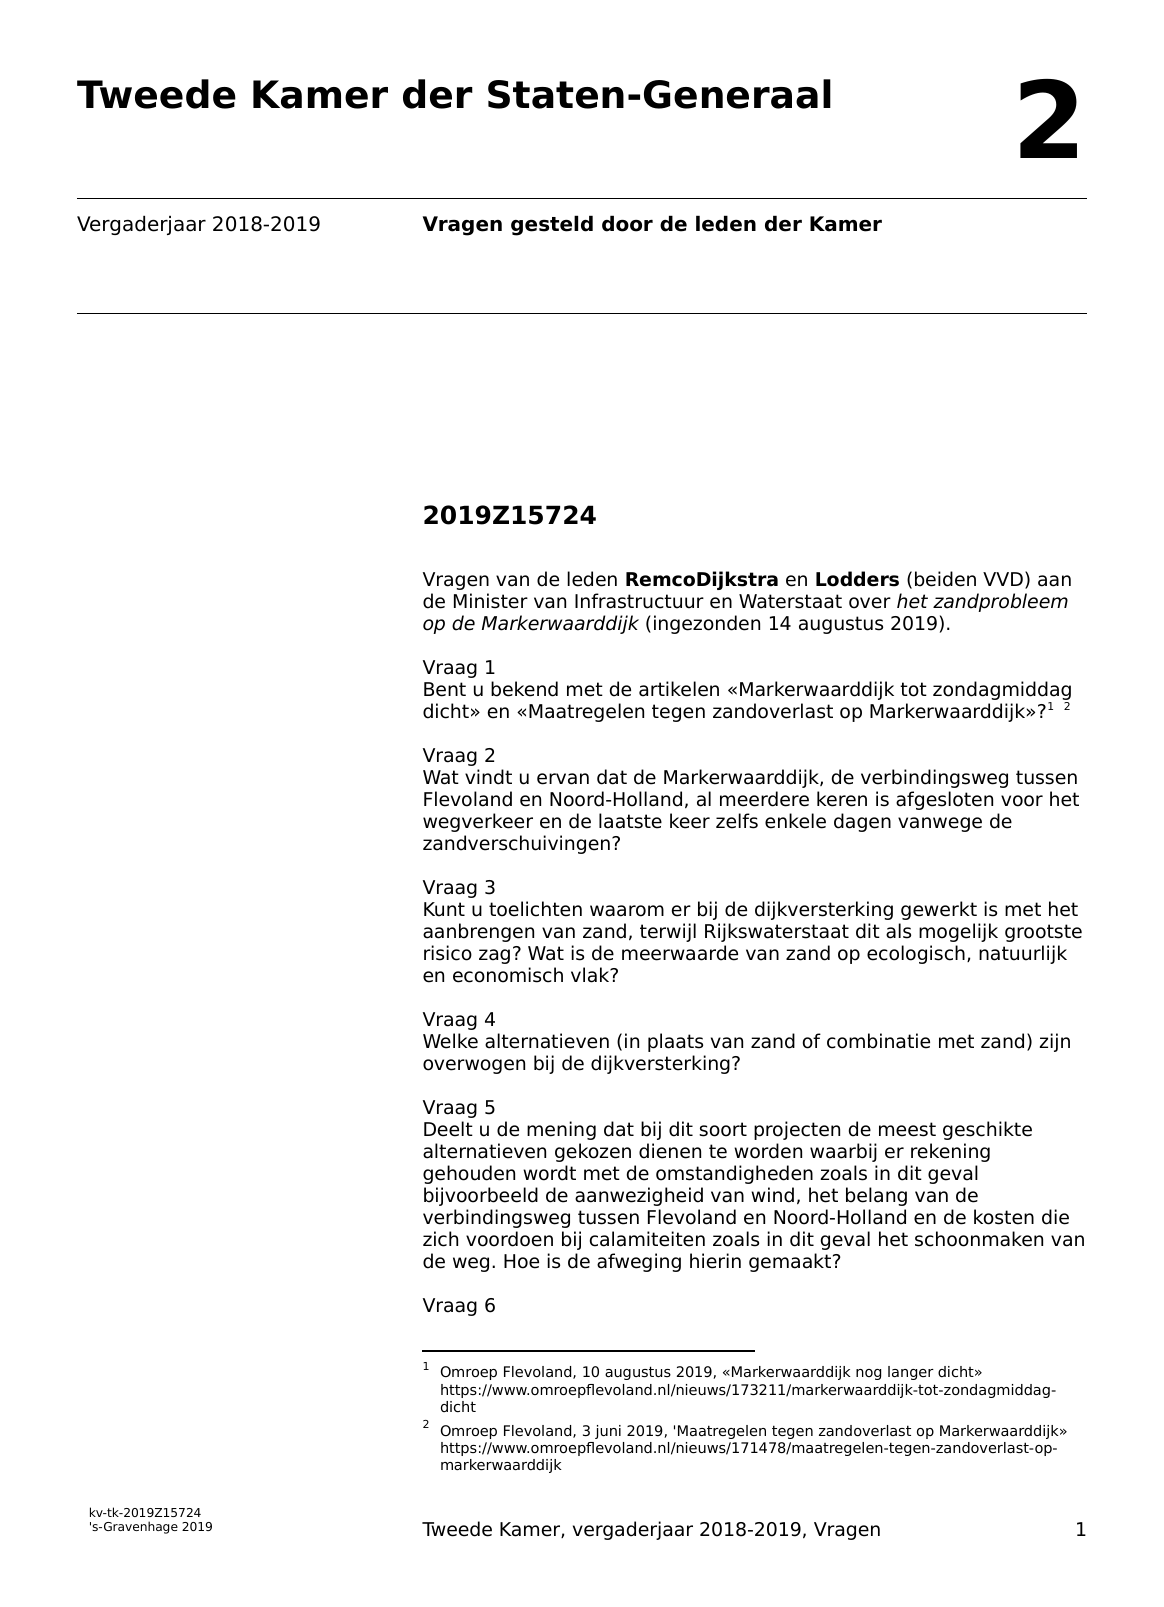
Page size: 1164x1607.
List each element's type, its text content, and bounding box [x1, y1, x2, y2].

text Vraag 3 [422, 877, 1087, 899]
text Welke alternatieven (in plaats van zand of combinatie met zand) zijn overwogen bij de dijkversterking? [422, 1031, 1087, 1075]
text Vragen van de leden RemcoDijkstra en Lodders (beiden VVD) aan de Minister van Infrastructuur en Waterstaat over het zandprobleem op de Markerwaarddijk (ingezonden 14 augustus 2019). [422, 569, 1087, 635]
text Vraag 1 [422, 657, 1087, 679]
table_header Tweede Kamer der Staten-Generaal [77, 59, 886, 198]
text Kunt u toelichten waarom er bij de dijkversterking gewerkt is met het aanbrengen van zand, terwijl Rijkswaterstaat dit als mogelijk grootste risico zag? Wat is de meerwaarde van zand op ecologisch, natuurlijk en economisch vlak? [422, 899, 1087, 987]
text Omroep Flevoland, 10 augustus 2019, «Markerwaarddijk nog langer dicht» https://www.omroepflevoland.nl/nieuws/173211/markerwaarddijk-tot-zondagmiddag-dicht [422, 1360, 1087, 1416]
text 2019Z15724 [422, 501, 1087, 531]
table_cell Vergaderjaar 2018-2019 [77, 199, 422, 313]
text 's-Gravenhage 2019 [88, 1520, 323, 1534]
text Bent u bekend met de artikelen «Markerwaarddijk tot zondagmiddag dicht» en «Maatregelen tegen zandoverlast op Markerwaarddijk»? [422, 679, 1087, 723]
table_cell Vragen gesteld door de leden der Kamer [422, 199, 1087, 313]
text Vraag 4 [422, 1009, 1087, 1031]
text Vraag 6 [422, 1295, 1087, 1317]
text Deelt u de mening dat bij dit soort projecten de meest geschikte alternatieven gekozen dienen te worden waarbij er rekening gehouden wordt met de omstandigheden zoals in dit geval bijvoorbeeld de aanwezigheid van wind, het belang van de verbindingsweg tussen Flevoland en Noord-Holland en de kosten die zich voordoen bij calamiteiten zoals in dit geval het schoonmaken van de weg. Hoe is de afweging hierin gemaakt? [422, 1119, 1087, 1273]
text kv-tk-2019Z15724 [88, 1506, 323, 1520]
text Vraag 5 [422, 1097, 1087, 1119]
text Vraag 2 [422, 745, 1087, 767]
text Wat vindt u ervan dat de Markerwaarddijk, de verbindingsweg tussen Flevoland en Noord-Holland, al meerdere keren is afgesloten voor het wegverkeer en de laatste keer zelfs enkele dagen vanwege de zandverschuivingen? [422, 767, 1087, 855]
table_header 2 [886, 59, 1087, 198]
text Omroep Flevoland, 3 juni 2019, 'Maatregelen tegen zandoverlast op Markerwaarddijk» https://www.omroepflevoland.nl/nieuws/171478/maatregelen-tegen-zandoverlast-op-markerwaarddijk [422, 1418, 1087, 1474]
